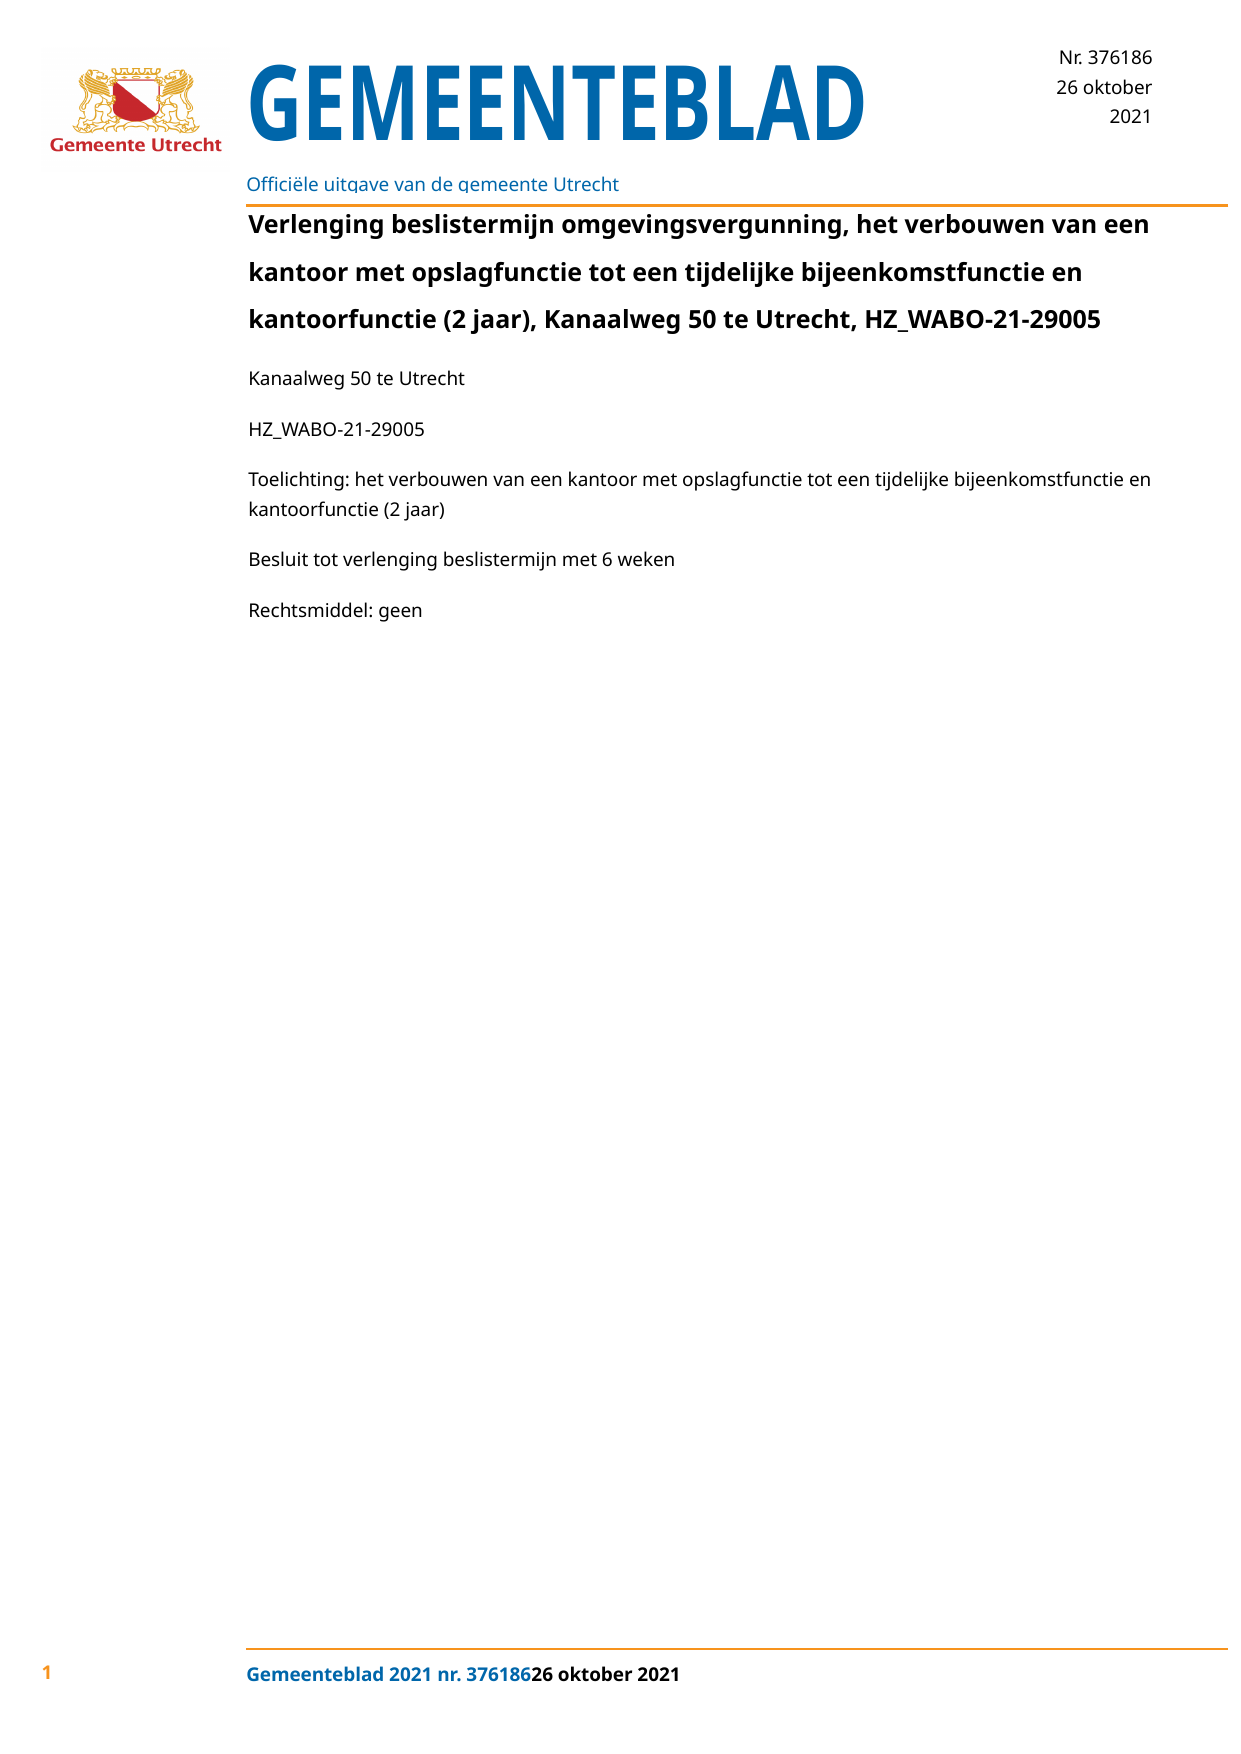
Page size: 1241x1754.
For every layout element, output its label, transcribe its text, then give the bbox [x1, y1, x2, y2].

text Kanaalweg 50 te Utrecht [248, 366, 1152, 391]
text Toelichting: het verbouwen van een kantoor met opslagfunctie tot een tijdelijke bijeenkomstfunctie en kantoorfunctie (2 jaar) [248, 466, 1152, 522]
text Besluit tot verlenging beslistermijn met 6 weken [248, 546, 1152, 572]
text Rechtsmiddel: geen [248, 597, 1152, 622]
text HZ_WABO-21-29005 [248, 416, 1152, 442]
text Verlenging beslistermijn omgevingsvergunning, het verbouwen van een kantoor met opslagfunctie tot een tijdelijke bijeenkomstfunctie en kantoorfunctie (2 jaar), Kanaalweg 50 te Utrecht, HZ_WABO-21-29005 [248, 207, 1152, 336]
picture [41, 47, 231, 172]
